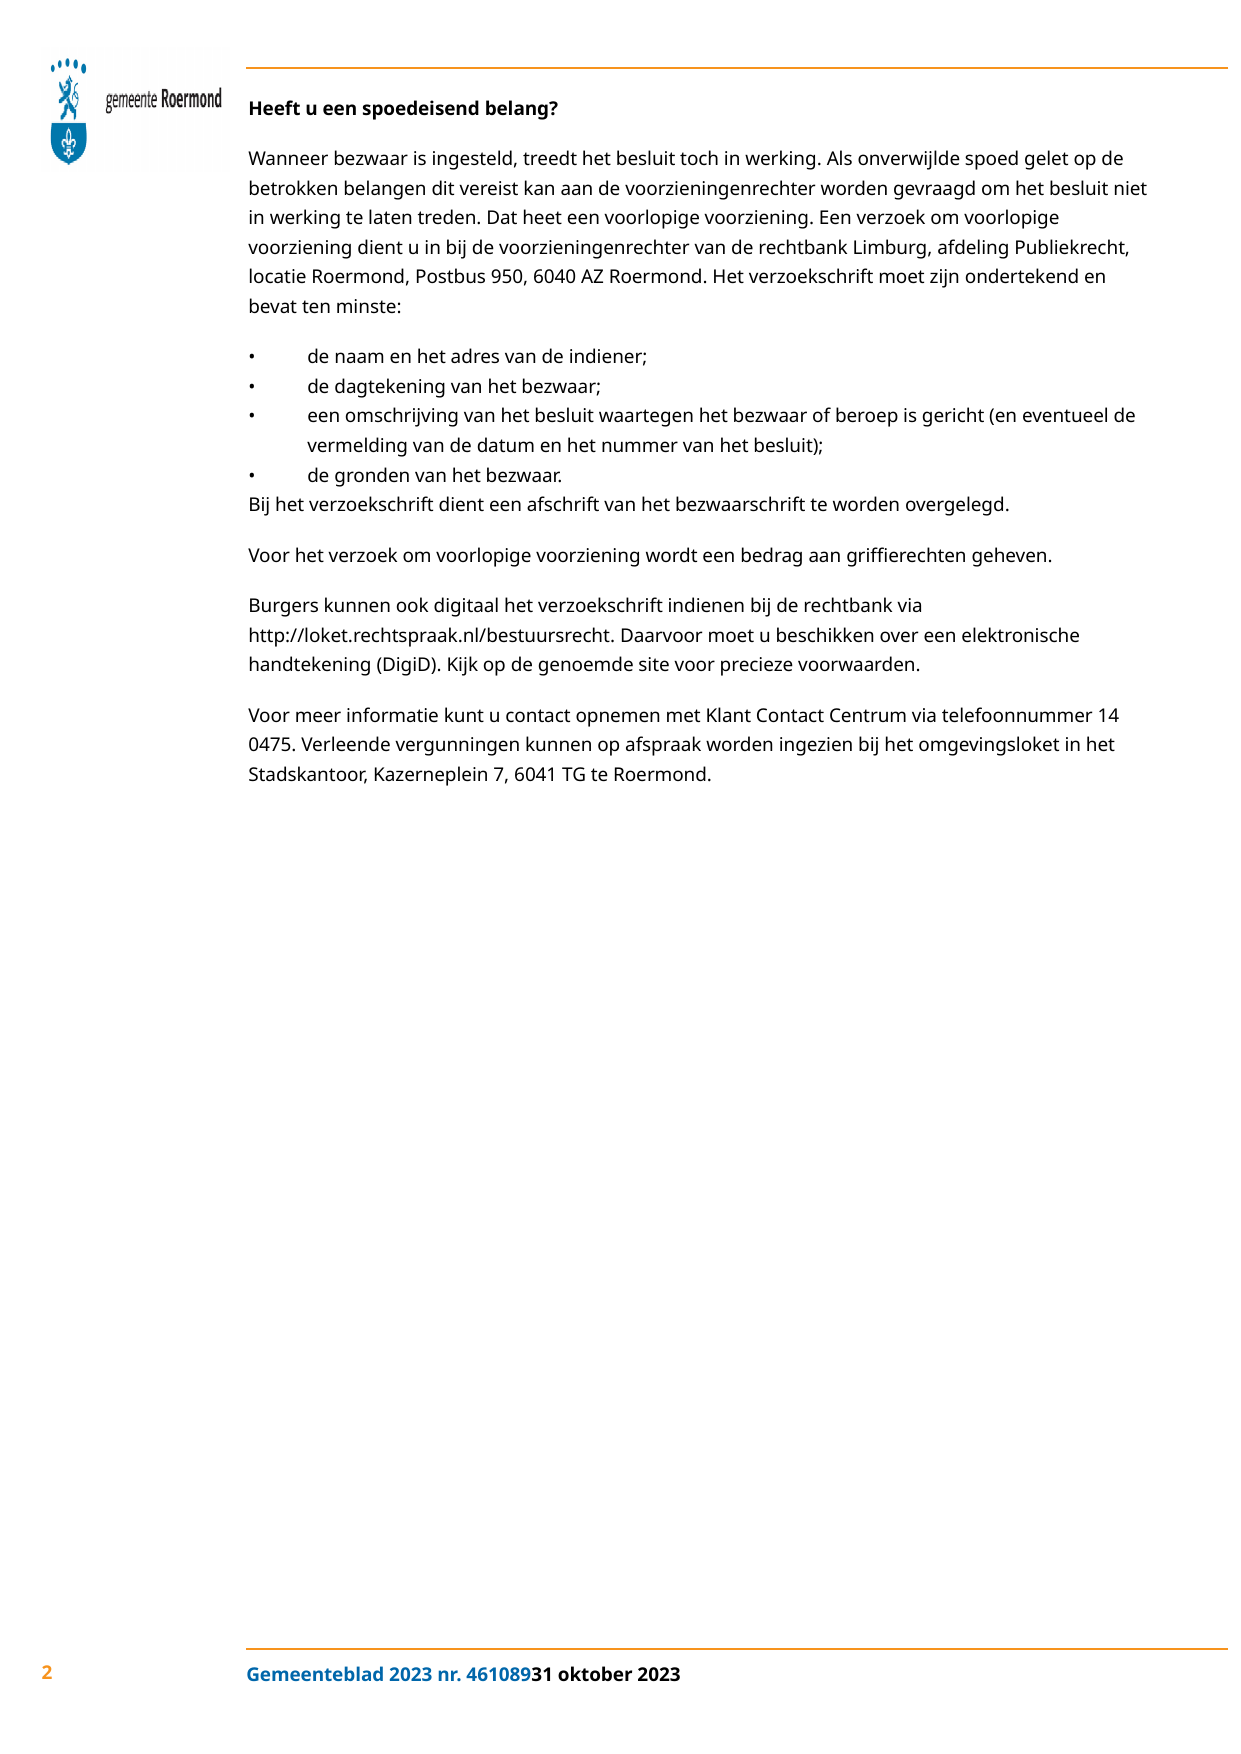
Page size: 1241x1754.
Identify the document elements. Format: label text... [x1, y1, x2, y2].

list de naam en het adres van de indiener; [248, 343, 1152, 369]
text Burgers kunnen ook digitaal het verzoekschrift indienen bij de rechtbank via http://loket.rechtspraak.nl/bestuursrecht. Daarvoor moet u beschikken over een elektronische handtekening (DigiD). Kijk op de genoemde site voor precieze voorwaarden. [248, 592, 1152, 677]
list een omschrijving van het besluit waartegen het bezwaar of beroep is gericht (en eventueel de vermelding van de datum en het nummer van het besluit); [248, 403, 1152, 458]
text Voor het verzoek om voorlopige voorziening wordt een bedrag aan griffierechten geheven. [248, 542, 1152, 568]
list de dagtekening van het bezwaar; [248, 373, 1152, 399]
text Heeft u een spoedeisend belang? [248, 95, 1152, 121]
text Wanneer bezwaar is ingesteld, treedt het besluit toch in werking. Als onverwijlde spoed gelet op de betrokken belangen dit vereist kan aan de voorzieningenrechter worden gevraagd om het besluit niet in werking te laten treden. Dat heet een voorlopige voorziening. Een verzoek om voorlopige voorziening dient u in bij de voorzieningenrechter van de rechtbank Limburg, afdeling Publiekrecht, locatie Roermond, Postbus 950, 6040 AZ Roermond. Het verzoekschrift moet zijn ondertekend en bevat ten minste: [248, 145, 1152, 319]
text Bij het verzoekschrift dient een afschrift van het bezwaarschrift te worden overgelegd. [248, 491, 1152, 517]
picture [41, 47, 231, 172]
text Voor meer informatie kunt u contact opnemen met Klant Contact Centrum via telefoonnummer 14 0475. Verleende vergunningen kunnen op afspraak worden ingezien bij het omgevingsloket in het Stadskantoor, Kazerneplein 7, 6041 TG te Roermond. [248, 702, 1152, 787]
list de gronden van het bezwaar. [248, 462, 1152, 488]
